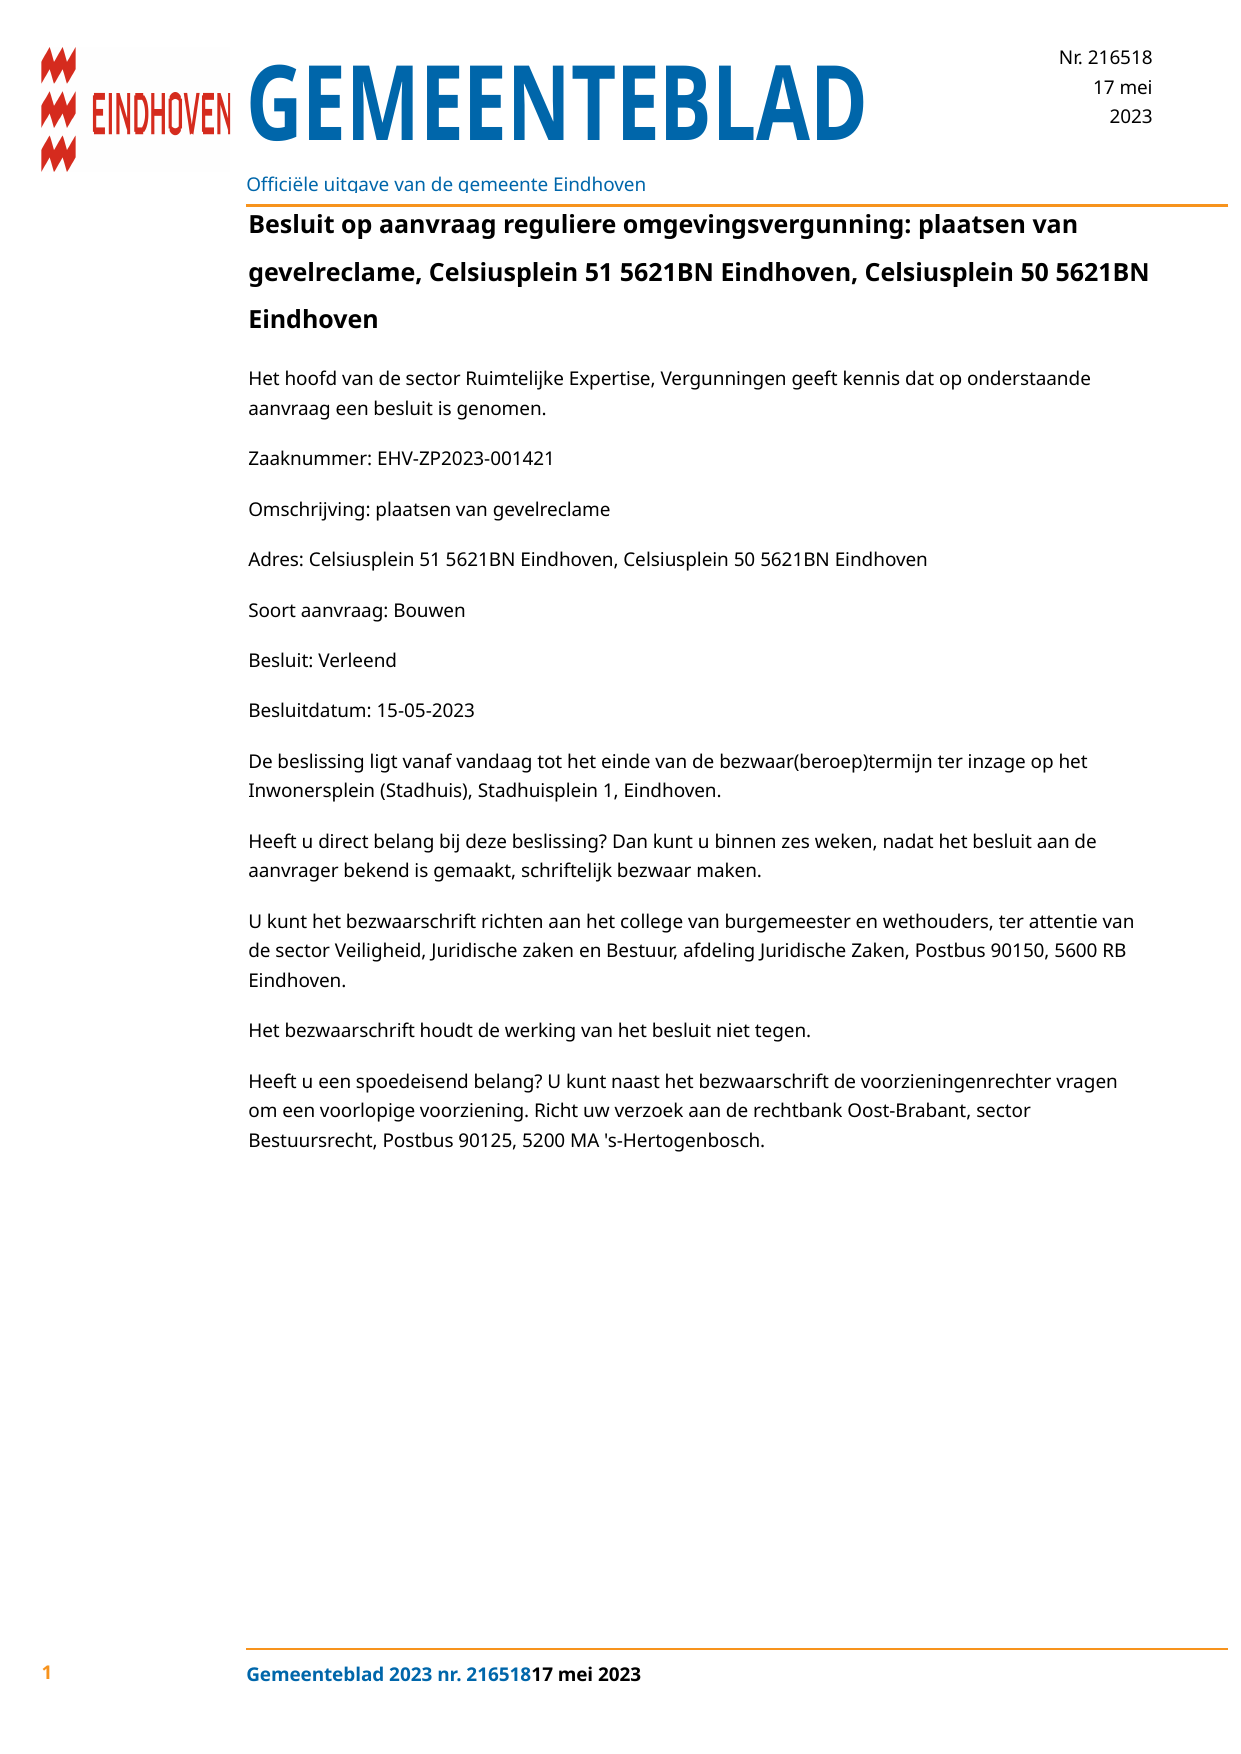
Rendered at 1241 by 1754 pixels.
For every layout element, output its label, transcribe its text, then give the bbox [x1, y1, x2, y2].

text Besluit: Verleend [248, 647, 1152, 673]
text U kunt het bezwaarschrift richten aan het college van burgemeester en wethouders, ter attentie van de sector Veiligheid, Juridische zaken en Bestuur, afdeling Juridische Zaken, Postbus 90150, 5600 RB Eindhoven. [248, 908, 1152, 993]
text Zaaknummer: EHV-ZP2023-001421 [248, 446, 1152, 471]
text Heeft u direct belang bij deze beslissing? Dan kunt u binnen zes weken, nadat het besluit aan de aanvrager bekend is gemaakt, schriftelijk bezwaar maken. [248, 828, 1152, 883]
text Heeft u een spoedeisend belang? U kunt naast het bezwaarschrift de voorzieningenrechter vragen om een voorlopige voorziening. Richt uw verzoek aan de rechtbank Oost-Brabant, sector Bestuursrecht, Postbus 90125, 5200 MA 's-Hertogenbosch. [248, 1068, 1152, 1153]
text Adres: Celsiusplein 51 5621BN Eindhoven, Celsiusplein 50 5621BN Eindhoven [248, 546, 1152, 572]
text Omschrijving: plaatsen van gevelreclame [248, 496, 1152, 522]
text Soort aanvraag: Bouwen [248, 597, 1152, 622]
text Besluitdatum: 15-05-2023 [248, 698, 1152, 723]
picture [41, 47, 231, 172]
text Besluit op aanvraag reguliere omgevingsvergunning: plaatsen van gevelreclame, Celsiusplein 51 5621BN Eindhoven, Celsiusplein 50 5621BN Eindhoven [248, 207, 1152, 336]
text Het hoofd van de sector Ruimtelijke Expertise, Vergunningen geeft kennis dat op onderstaande aanvraag een besluit is genomen. [248, 366, 1152, 421]
text Het bezwaarschrift houdt de werking van het besluit niet tegen. [248, 1018, 1152, 1043]
text De beslissing ligt vanaf vandaag tot het einde van de bezwaar(beroep)termijn ter inzage op het Inwonersplein (Stadhuis), Stadhuisplein 1, Eindhoven. [248, 748, 1152, 803]
